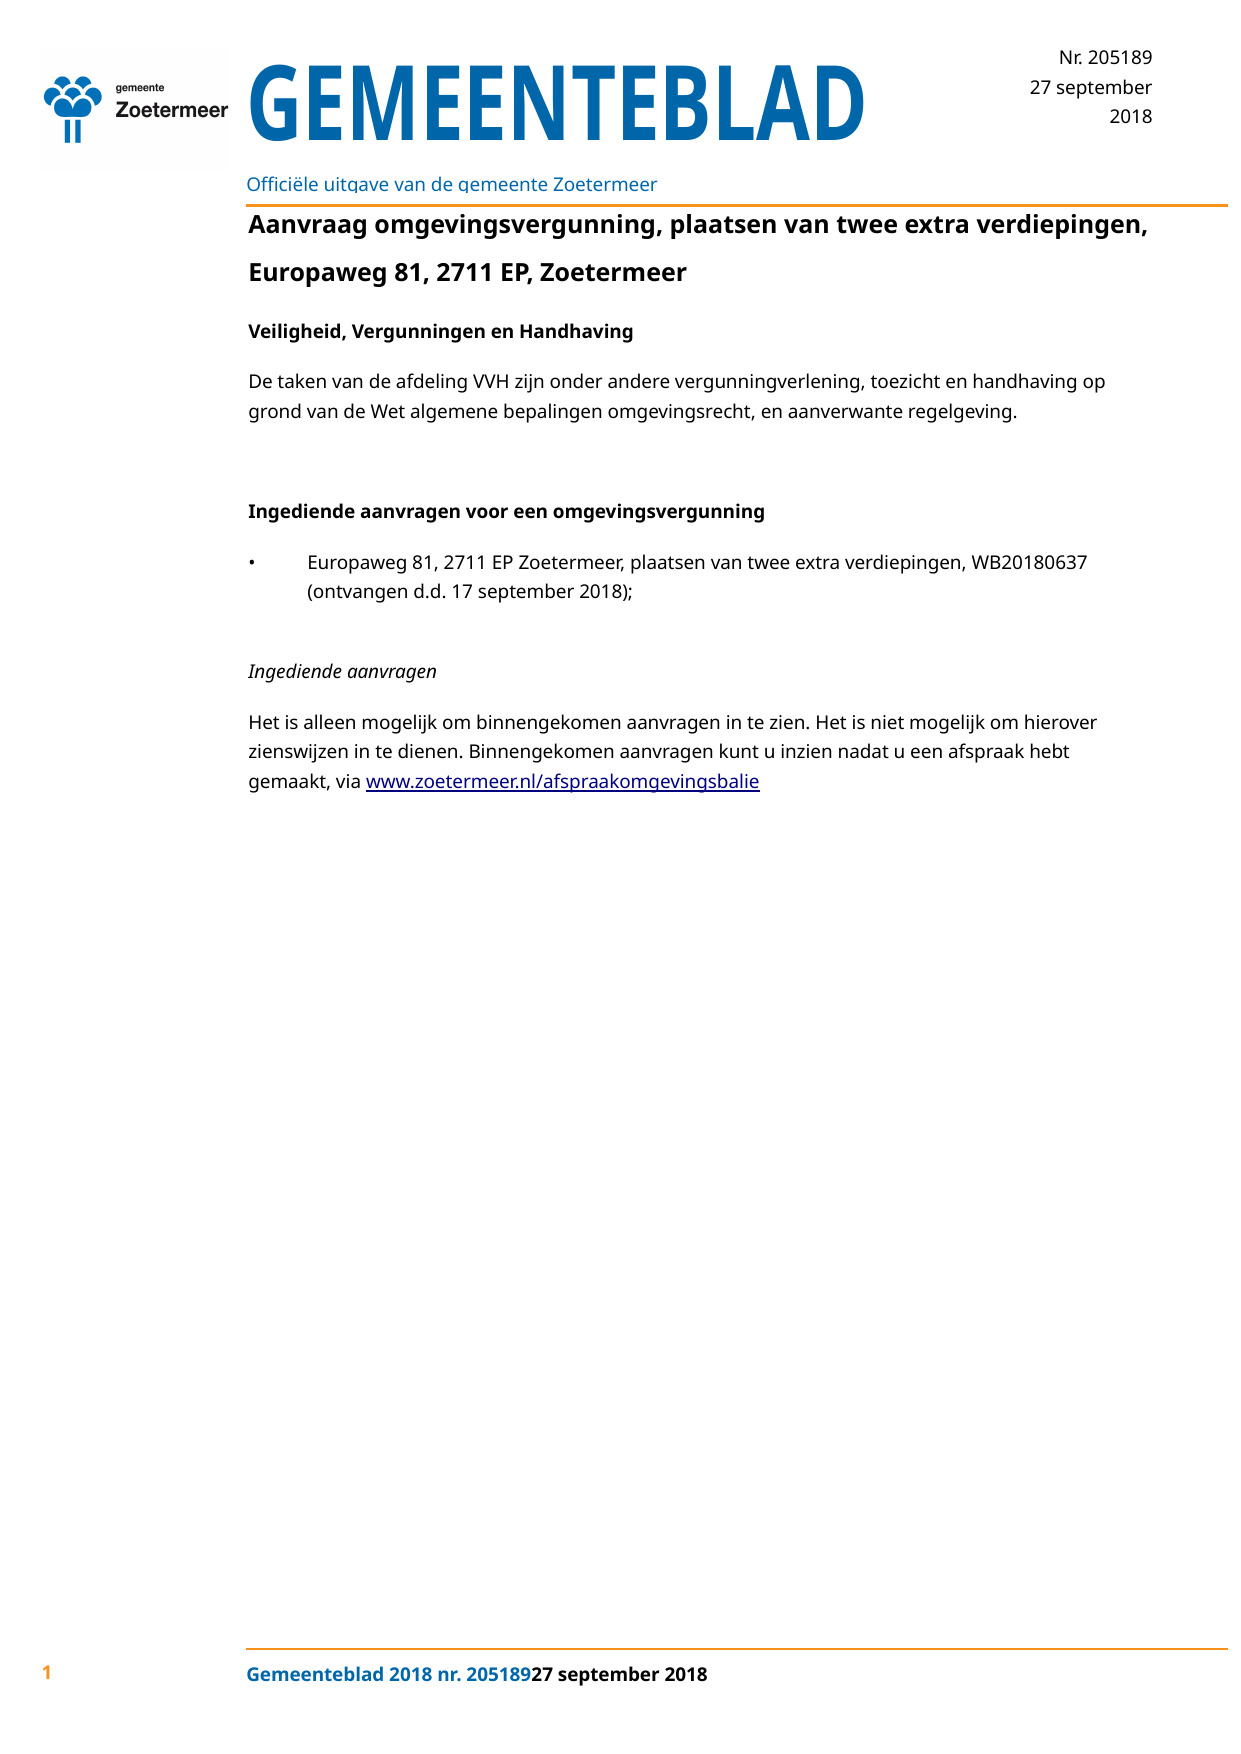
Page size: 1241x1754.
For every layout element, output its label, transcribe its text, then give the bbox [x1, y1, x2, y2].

picture [41, 47, 231, 172]
text Ingediende aanvragen [248, 659, 1152, 684]
text Aanvraag omgevingsvergunning, plaatsen van twee extra verdiepingen, Europaweg 81, 2711 EP, Zoetermeer [248, 207, 1152, 288]
list Europaweg 81, 2711 EP Zoetermeer, plaatsen van twee extra verdiepingen, WB20180637 (ontvangen d.d. 17 september 2018); [248, 549, 1152, 604]
text Het is alleen mogelijk om binnengekomen aanvragen in te zien. Het is niet mogelijk om hierover zienswijzen in te dienen. Binnengekomen aanvragen kunt u inzien nadat u een afspraak hebt gemaakt, via www.zoetermeer.nl/afspraakomgevingsbalie [248, 709, 1152, 794]
text De taken van de afdeling VVH zijn onder andere vergunningverlening, toezicht en handhaving op grond van de Wet algemene bepalingen omgevingsrecht, en aanverwante regelgeving. [248, 368, 1152, 424]
text Veiligheid, Vergunningen en Handhaving [248, 318, 1152, 344]
text Ingediende aanvragen voor een omgevingsvergunning [248, 499, 1152, 524]
